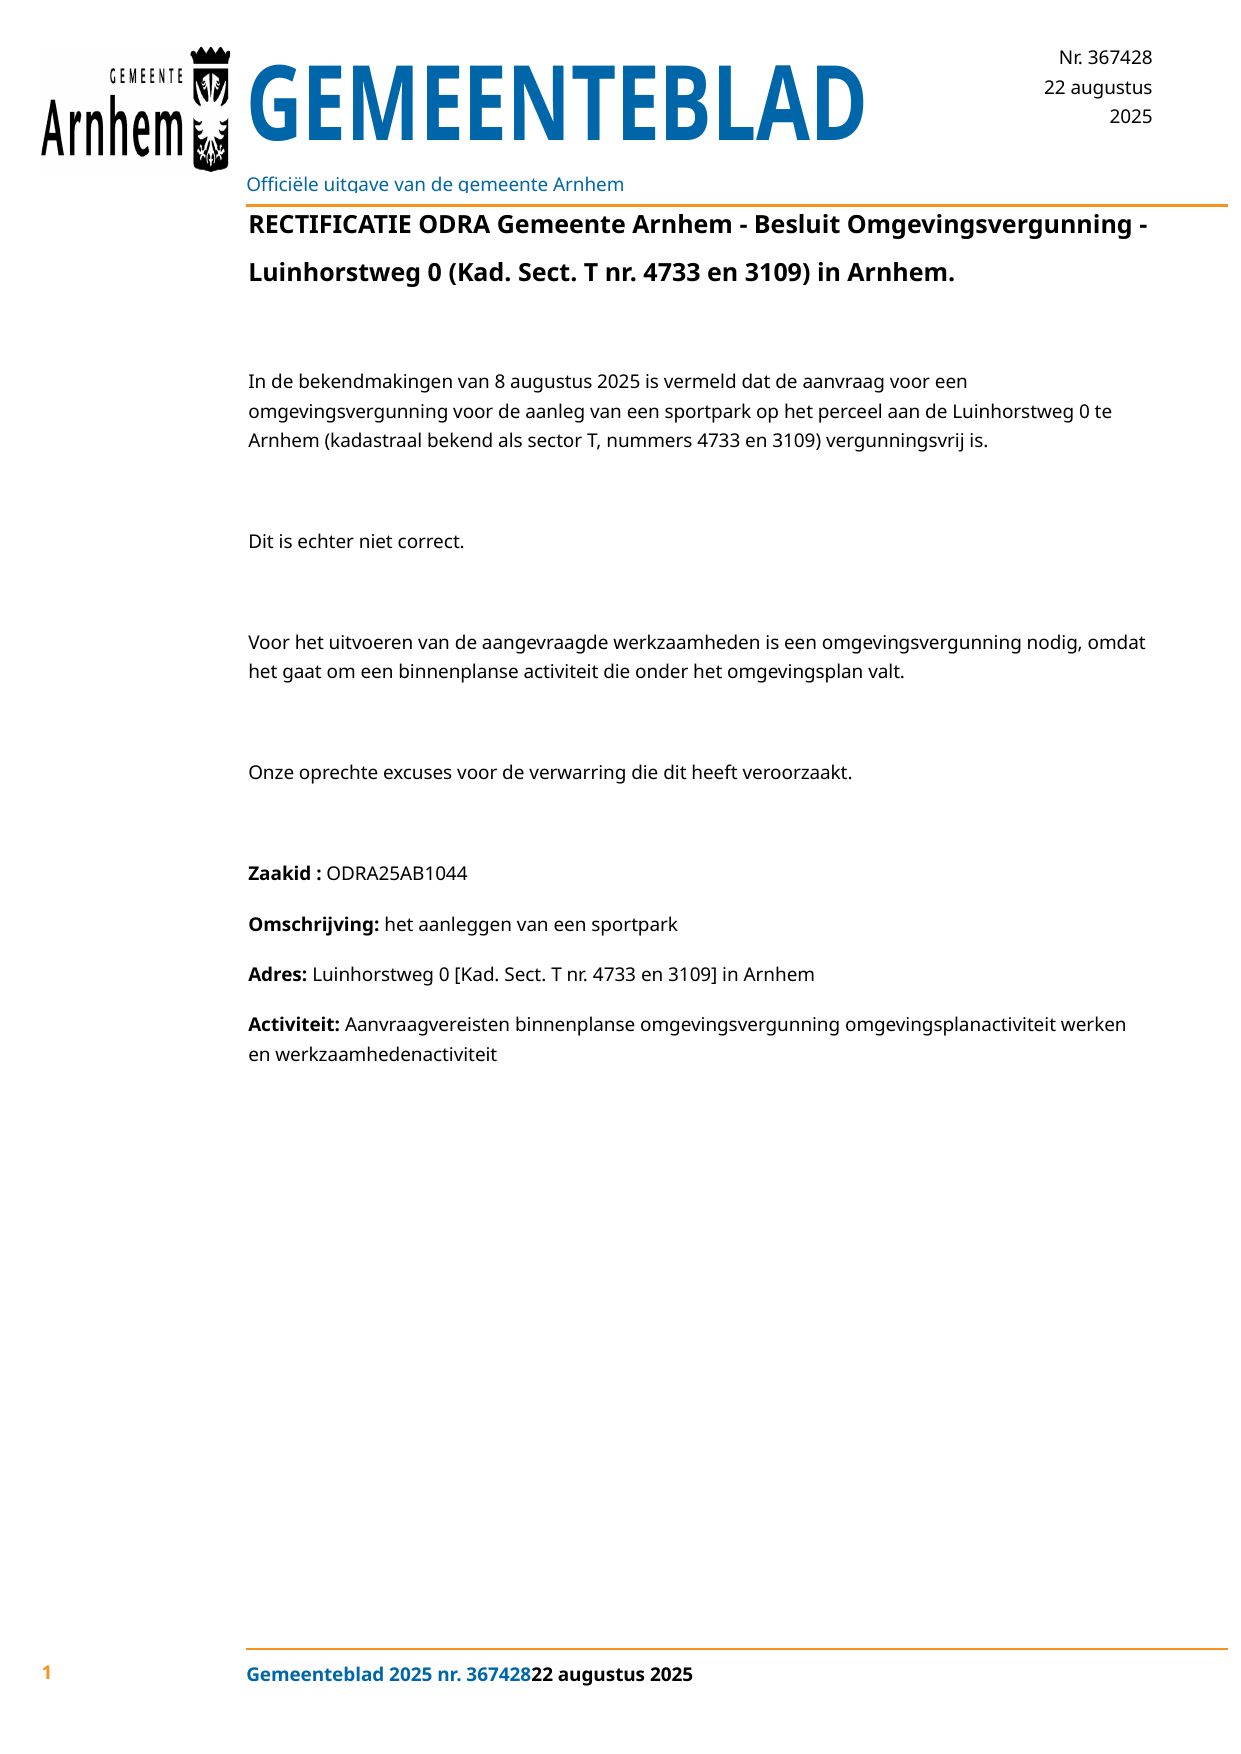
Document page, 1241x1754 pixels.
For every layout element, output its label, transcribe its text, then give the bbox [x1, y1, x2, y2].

text Dit is echter niet correct. [248, 528, 1152, 554]
text RECTIFICATIE ODRA Gemeente Arnhem - Besluit Omgevingsvergunning - Luinhorstweg 0 (Kad. Sect. T nr. 4733 en 3109) in Arnhem. [248, 207, 1152, 288]
text Onze oprechte excuses voor de verwarring die dit heeft veroorzaakt. [248, 759, 1152, 785]
text Zaakid : ODRA25AB1044 [248, 860, 1152, 886]
picture [41, 47, 231, 172]
text Activiteit: Aanvraagvereisten binnenplanse omgevingsvergunning omgevingsplanactiviteit werken en werkzaamhedenactiviteit [248, 1012, 1152, 1067]
text Adres: Luinhorstweg 0 [Kad. Sect. T nr. 4733 en 3109] in Arnhem [248, 961, 1152, 987]
text Voor het uitvoeren van de aangevraagde werkzaamheden is een omgevingsvergunning nodig, omdat het gaat om een binnenplanse activiteit die onder het omgevingsplan valt. [248, 629, 1152, 684]
text Omschrijving: het aanleggen van een sportpark [248, 911, 1152, 937]
text In de bekendmakingen van 8 augustus 2025 is vermeld dat de aanvraag voor een omgevingsvergunning voor de aanleg van een sportpark op het perceel aan de Luinhorstweg 0 te Arnhem (kadastraal bekend als sector T, nummers 4733 en 3109) vergunningsvrij is. [248, 368, 1152, 453]
